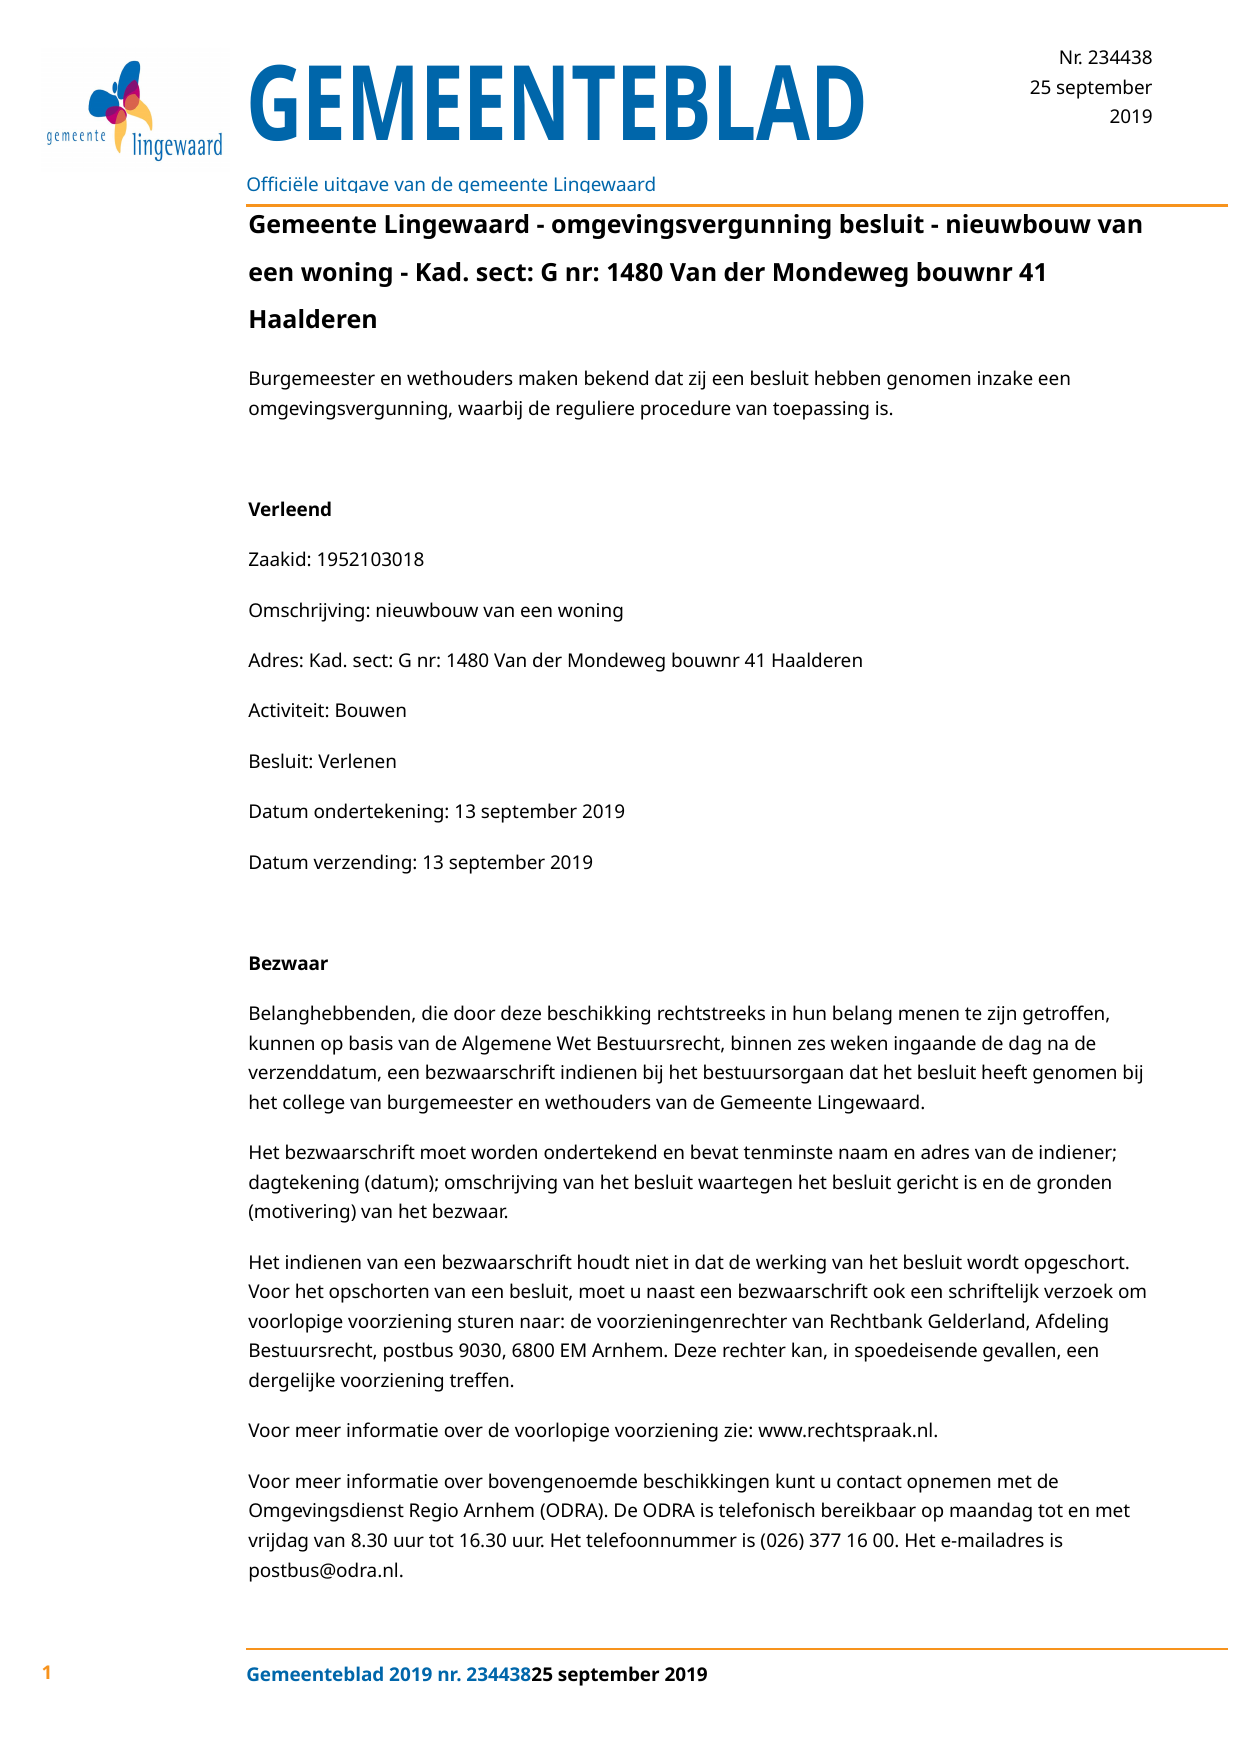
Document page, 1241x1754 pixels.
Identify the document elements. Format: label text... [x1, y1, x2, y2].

text Datum ondertekening: 13 september 2019 [248, 798, 1152, 824]
text Datum verzending: 13 september 2019 [248, 849, 1152, 874]
text Voor meer informatie over de voorlopige voorziening zie: www.rechtspraak.nl. [248, 1418, 1152, 1443]
text Omschrijving: nieuwbouw van een woning [248, 597, 1152, 622]
text Het indienen van een bezwaarschrift houdt niet in dat de werking van het besluit wordt opgeschort. Voor het opschorten van een besluit, moet u naast een bezwaarschrift ook een schriftelijk verzoek om voorlopige voorziening sturen naar: de voorzieningenrechter van Rechtbank Gelderland, Afdeling Bestuursrecht, postbus 9030, 6800 EM Arnhem. Deze rechter kan, in spoedeisende gevallen, een dergelijke voorziening treffen. [248, 1249, 1152, 1393]
picture [41, 47, 231, 172]
text Zaakid: 1952103018 [248, 546, 1152, 572]
text Bezwaar [248, 950, 1152, 975]
text Voor meer informatie over bovengenoemde beschikkingen kunt u contact opnemen met de Omgevingsdienst Regio Arnhem (ODRA). De ODRA is telefonisch bereikbaar op maandag tot en met vrijdag van 8.30 uur tot 16.30 uur. Het telefoonnummer is (026) 377 16 00. Het e-mailadres is postbus@odra.nl. [248, 1468, 1152, 1582]
text Gemeente Lingewaard - omgevingsvergunning besluit - nieuwbouw van een woning - Kad. sect: G nr: 1480 Van der Mondeweg bouwnr 41 Haalderen [248, 207, 1152, 336]
text Adres: Kad. sect: G nr: 1480 Van der Mondeweg bouwnr 41 Haalderen [248, 647, 1152, 673]
text Belanghebbenden, die door deze beschikking rechtstreeks in hun belang menen te zijn getroffen, kunnen op basis van de Algemene Wet Bestuursrecht, binnen zes weken ingaande de dag na de verzenddatum, een bezwaarschrift indienen bij het bestuursorgaan dat het besluit heeft genomen bij het college van burgemeester en wethouders van de Gemeente Lingewaard. [248, 1000, 1152, 1114]
text Besluit: Verlenen [248, 748, 1152, 774]
text Activiteit: Bouwen [248, 698, 1152, 723]
text Verleend [248, 496, 1152, 522]
text Het bezwaarschrift moet worden ondertekend en bevat tenminste naam en adres van de indiener; dagtekening (datum); omschrijving van het besluit waartegen het besluit gericht is en de gronden (motivering) van het bezwaar. [248, 1139, 1152, 1224]
text Burgemeester en wethouders maken bekend dat zij een besluit hebben genomen inzake een omgevingsvergunning, waarbij de reguliere procedure van toepassing is. [248, 366, 1152, 421]
